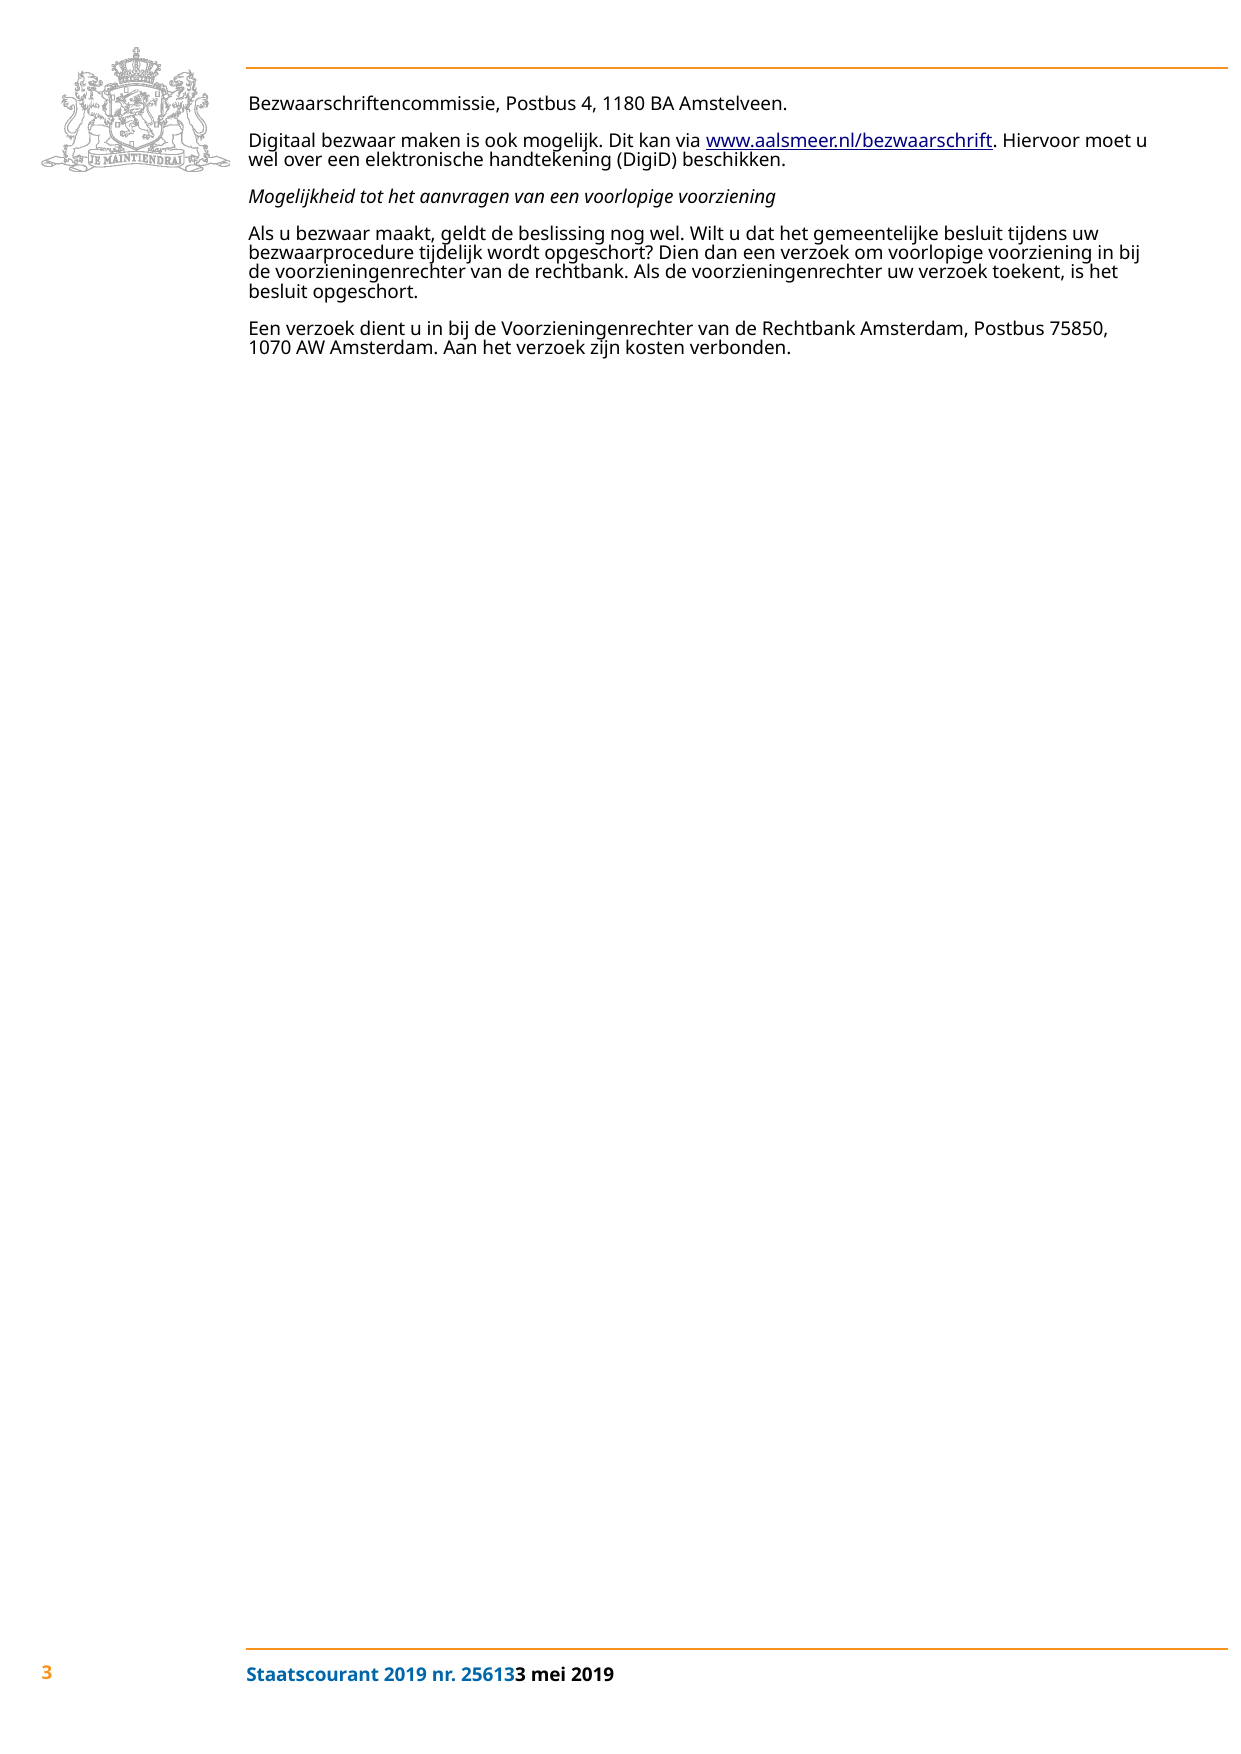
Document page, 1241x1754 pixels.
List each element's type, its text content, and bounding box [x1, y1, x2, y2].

text Bezwaarschriftencommissie, Postbus 4, 1180 BA Amstelveen. [248, 95, 1152, 114]
text Digitaal bezwaar maken is ook mogelijk. Dit kan via www.aalsmeer.nl/bezwaarschrift. Hiervoor moet u wel over een elektronische handtekening (DigiD) beschikken. [248, 132, 1152, 170]
text Mogelijkheid tot het aanvragen van een voorlopige voorziening [248, 188, 1152, 207]
picture [41, 47, 231, 172]
text Als u bezwaar maakt, geldt de beslissing nog wel. Wilt u dat het gemeentelijke besluit tijdens uw bezwaarprocedure tijdelijk wordt opgeschort? Dien dan een verzoek om voorlopige voorziening in bij de voorzieningenrechter van de rechtbank. Als de voorzieningenrechter uw verzoek toekent, is het besluit opgeschort. [248, 225, 1152, 302]
text Een verzoek dient u in bij de Voorzieningenrechter van de Rechtbank Amsterdam, Postbus 75850, 1070 AW Amsterdam. Aan het verzoek zijn kosten verbonden. [248, 320, 1152, 358]
